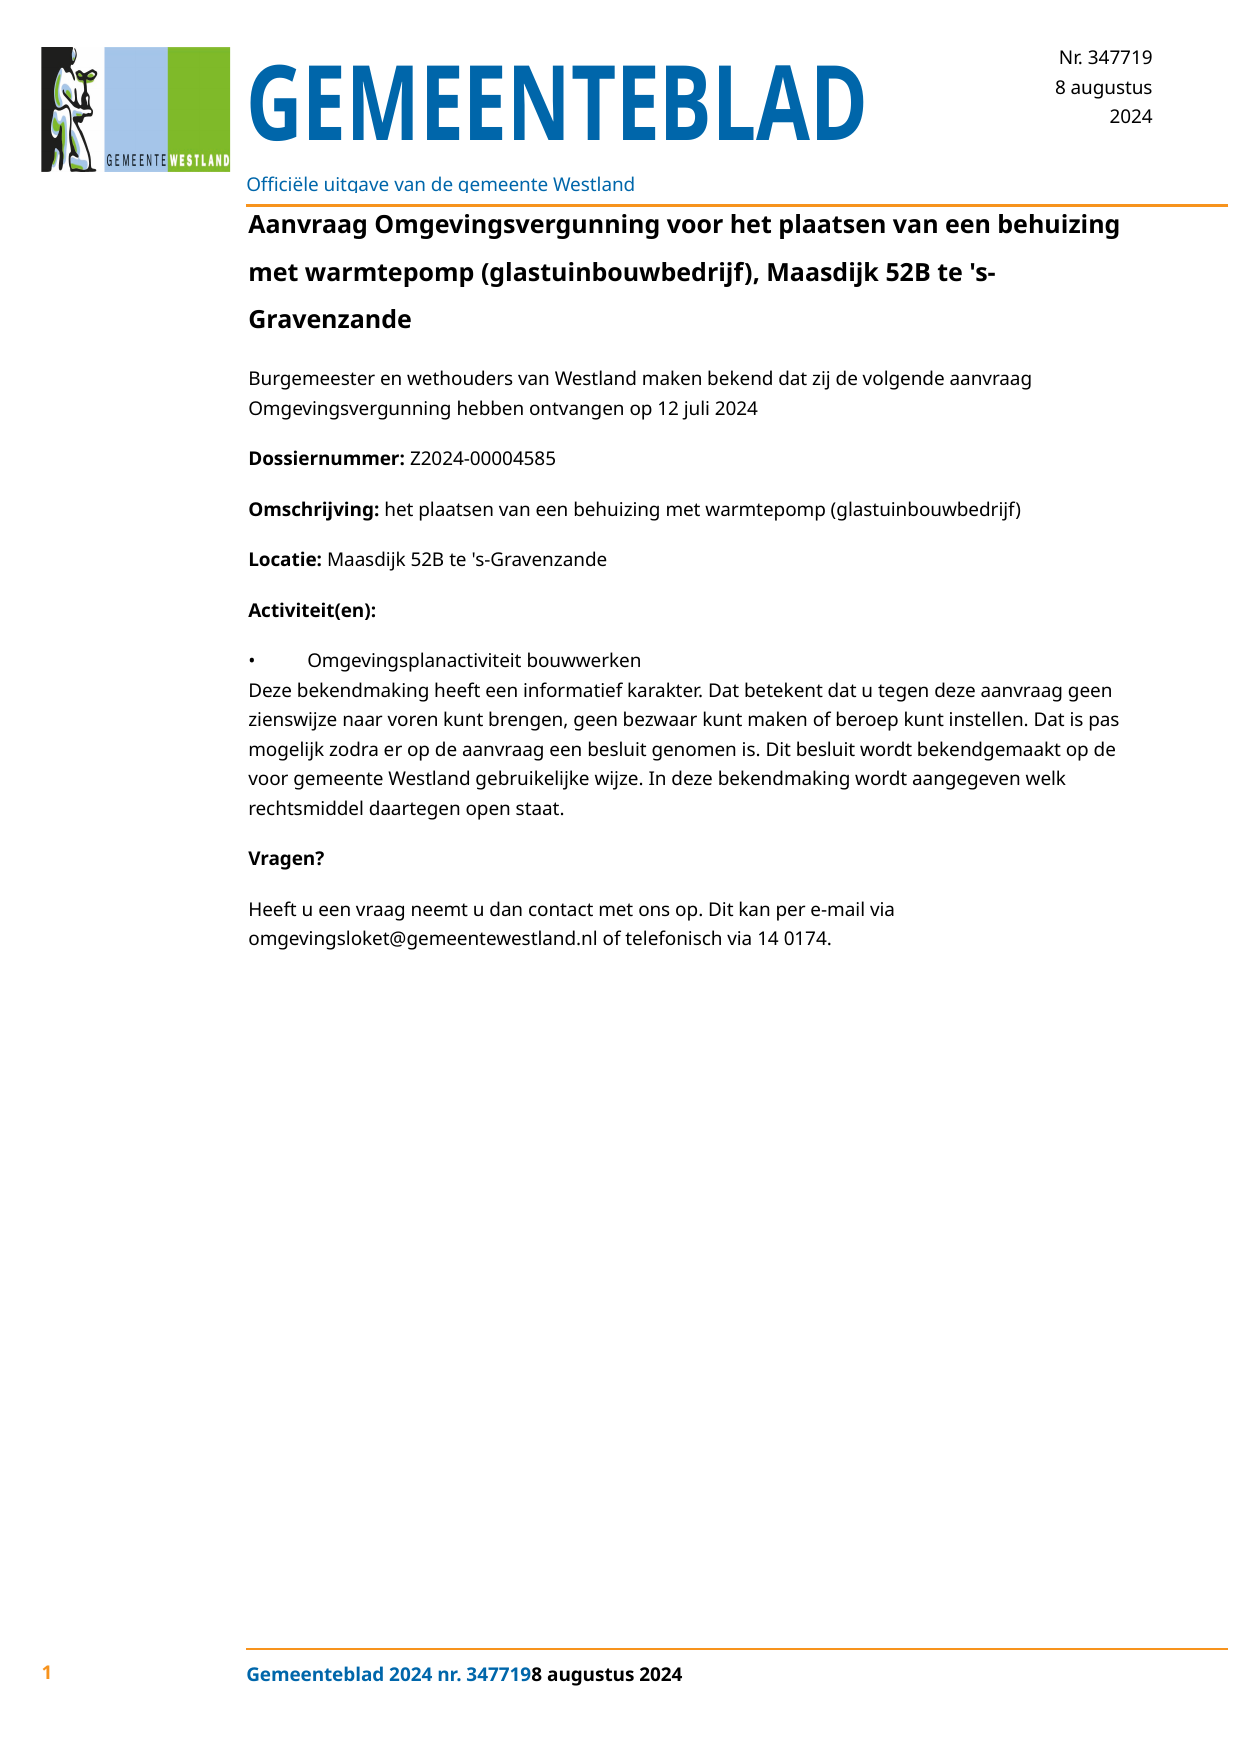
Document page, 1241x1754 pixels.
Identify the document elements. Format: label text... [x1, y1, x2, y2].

list Omgevingsplanactiviteit bouwwerken [248, 647, 1152, 673]
text Locatie: Maasdijk 52B te 's-Gravenzande [248, 546, 1152, 572]
text Vragen? [248, 846, 1152, 871]
text Burgemeester en wethouders van Westland maken bekend dat zij de volgende aanvraag Omgevingsvergunning hebben ontvangen op 12 juli 2024 [248, 366, 1152, 421]
text Omschrijving: het plaatsen van een behuizing met warmtepomp (glastuinbouwbedrijf) [248, 496, 1152, 522]
text Aanvraag Omgevingsvergunning voor het plaatsen van een behuizing met warmtepomp (glastuinbouwbedrijf), Maasdijk 52B te 's-Gravenzande [248, 207, 1152, 336]
picture [41, 47, 231, 172]
text Heeft u een vraag neemt u dan contact met ons op. Dit kan per e-mail via omgevingsloket@gemeentewestland.nl of telefonisch via 14 0174. [248, 896, 1152, 951]
text Activiteit(en): [248, 597, 1152, 622]
text Dossiernummer: Z2024-00004585 [248, 446, 1152, 471]
text Deze bekendmaking heeft een informatief karakter. Dat betekent dat u tegen deze aanvraag geen zienswijze naar voren kunt brengen, geen bezwaar kunt maken of beroep kunt instellen. Dat is pas mogelijk zodra er op de aanvraag een besluit genomen is. Dit besluit wordt bekendgemaakt op de voor gemeente Westland gebruikelijke wijze. In deze bekendmaking wordt aangegeven welk rechtsmiddel daartegen open staat. [248, 677, 1152, 821]
